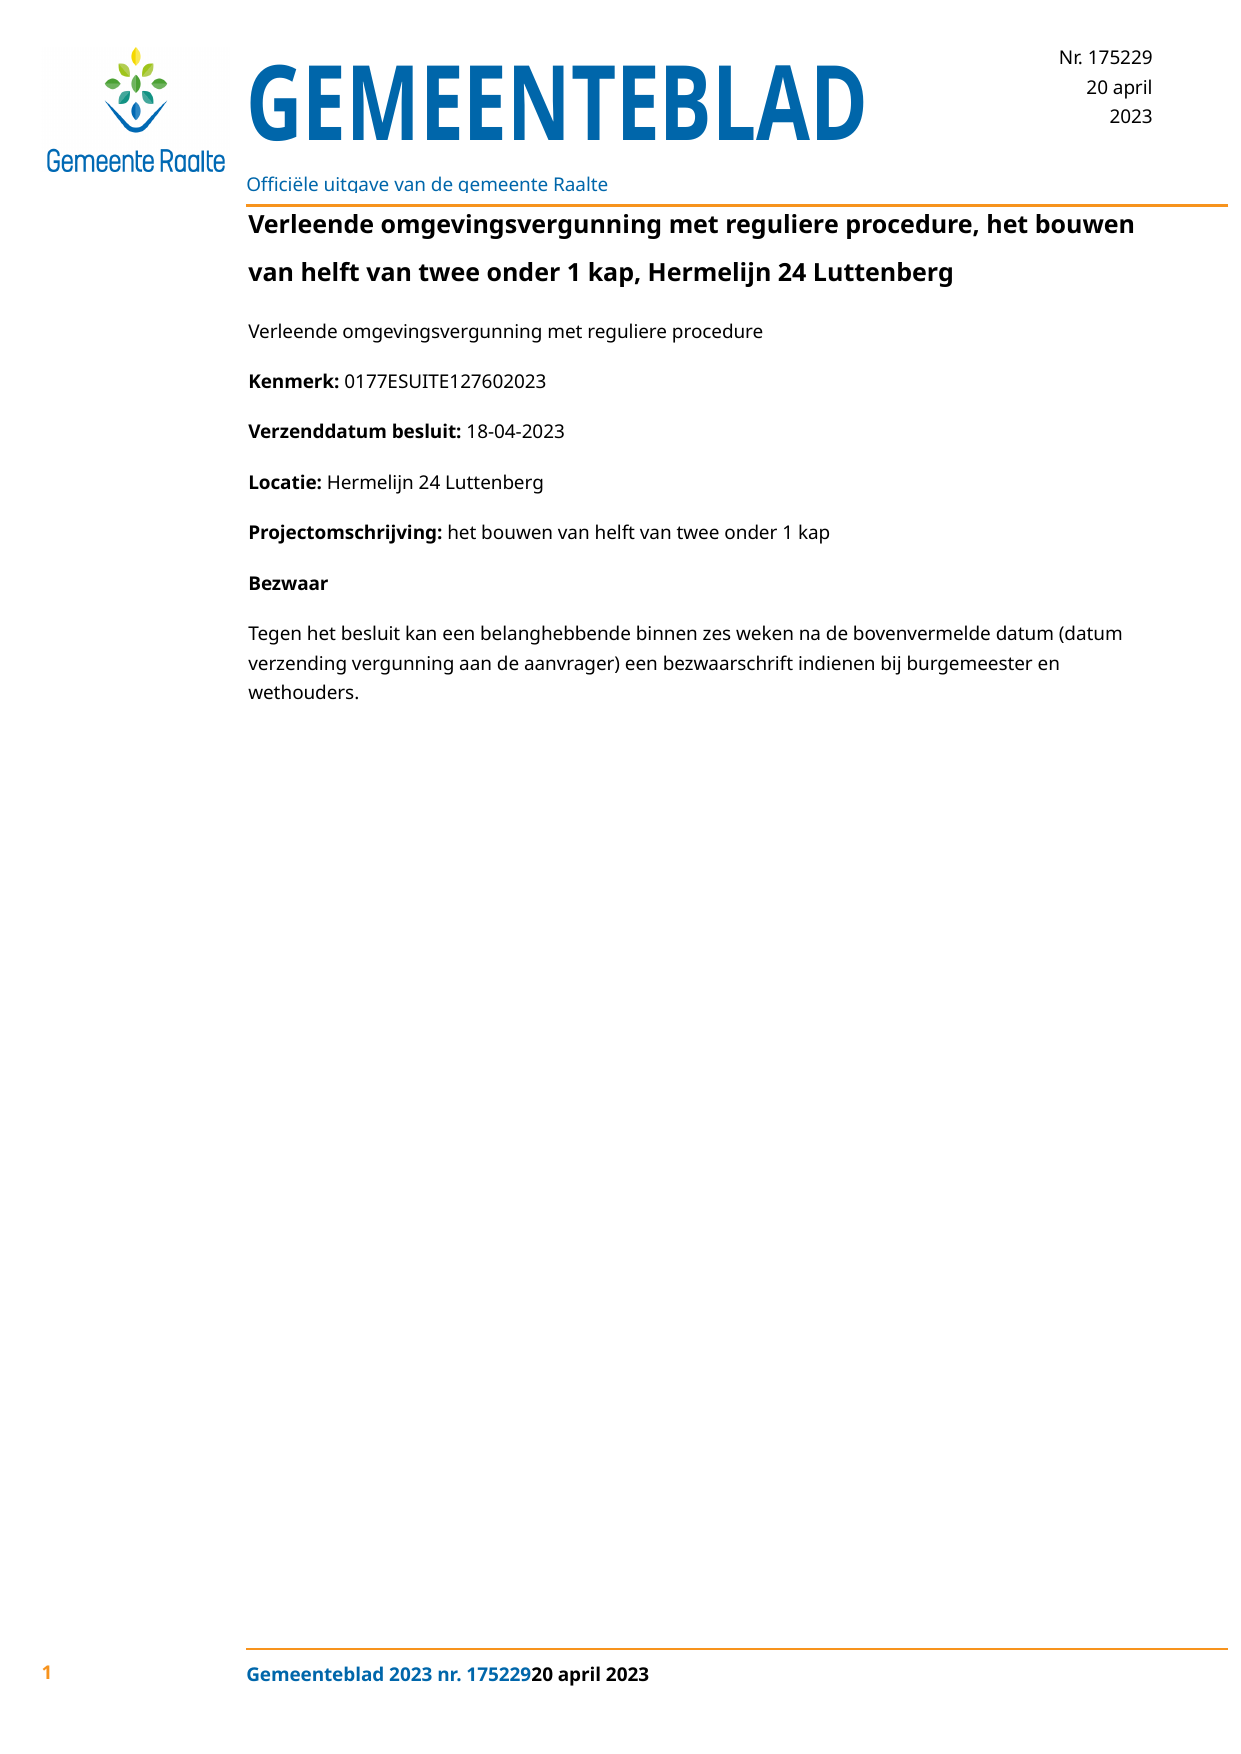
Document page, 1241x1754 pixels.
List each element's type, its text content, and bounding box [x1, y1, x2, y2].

text Projectomschrijving: het bouwen van helft van twee onder 1 kap [248, 519, 1152, 545]
text Kenmerk: 0177ESUITE127602023 [248, 368, 1152, 394]
text Verleende omgevingsvergunning met reguliere procedure [248, 318, 1152, 344]
text Bezwaar [248, 570, 1152, 596]
text Tegen het besluit kan een belanghebbende binnen zes weken na de bovenvermelde datum (datum verzending vergunning aan de aanvrager) een bezwaarschrift indienen bij burgemeester en wethouders. [248, 620, 1152, 705]
text Locatie: Hermelijn 24 Luttenberg [248, 469, 1152, 495]
text Verzenddatum besluit: 18-04-2023 [248, 419, 1152, 444]
picture [41, 47, 231, 172]
text Verleende omgevingsvergunning met reguliere procedure, het bouwen van helft van twee onder 1 kap, Hermelijn 24 Luttenberg [248, 207, 1152, 288]
